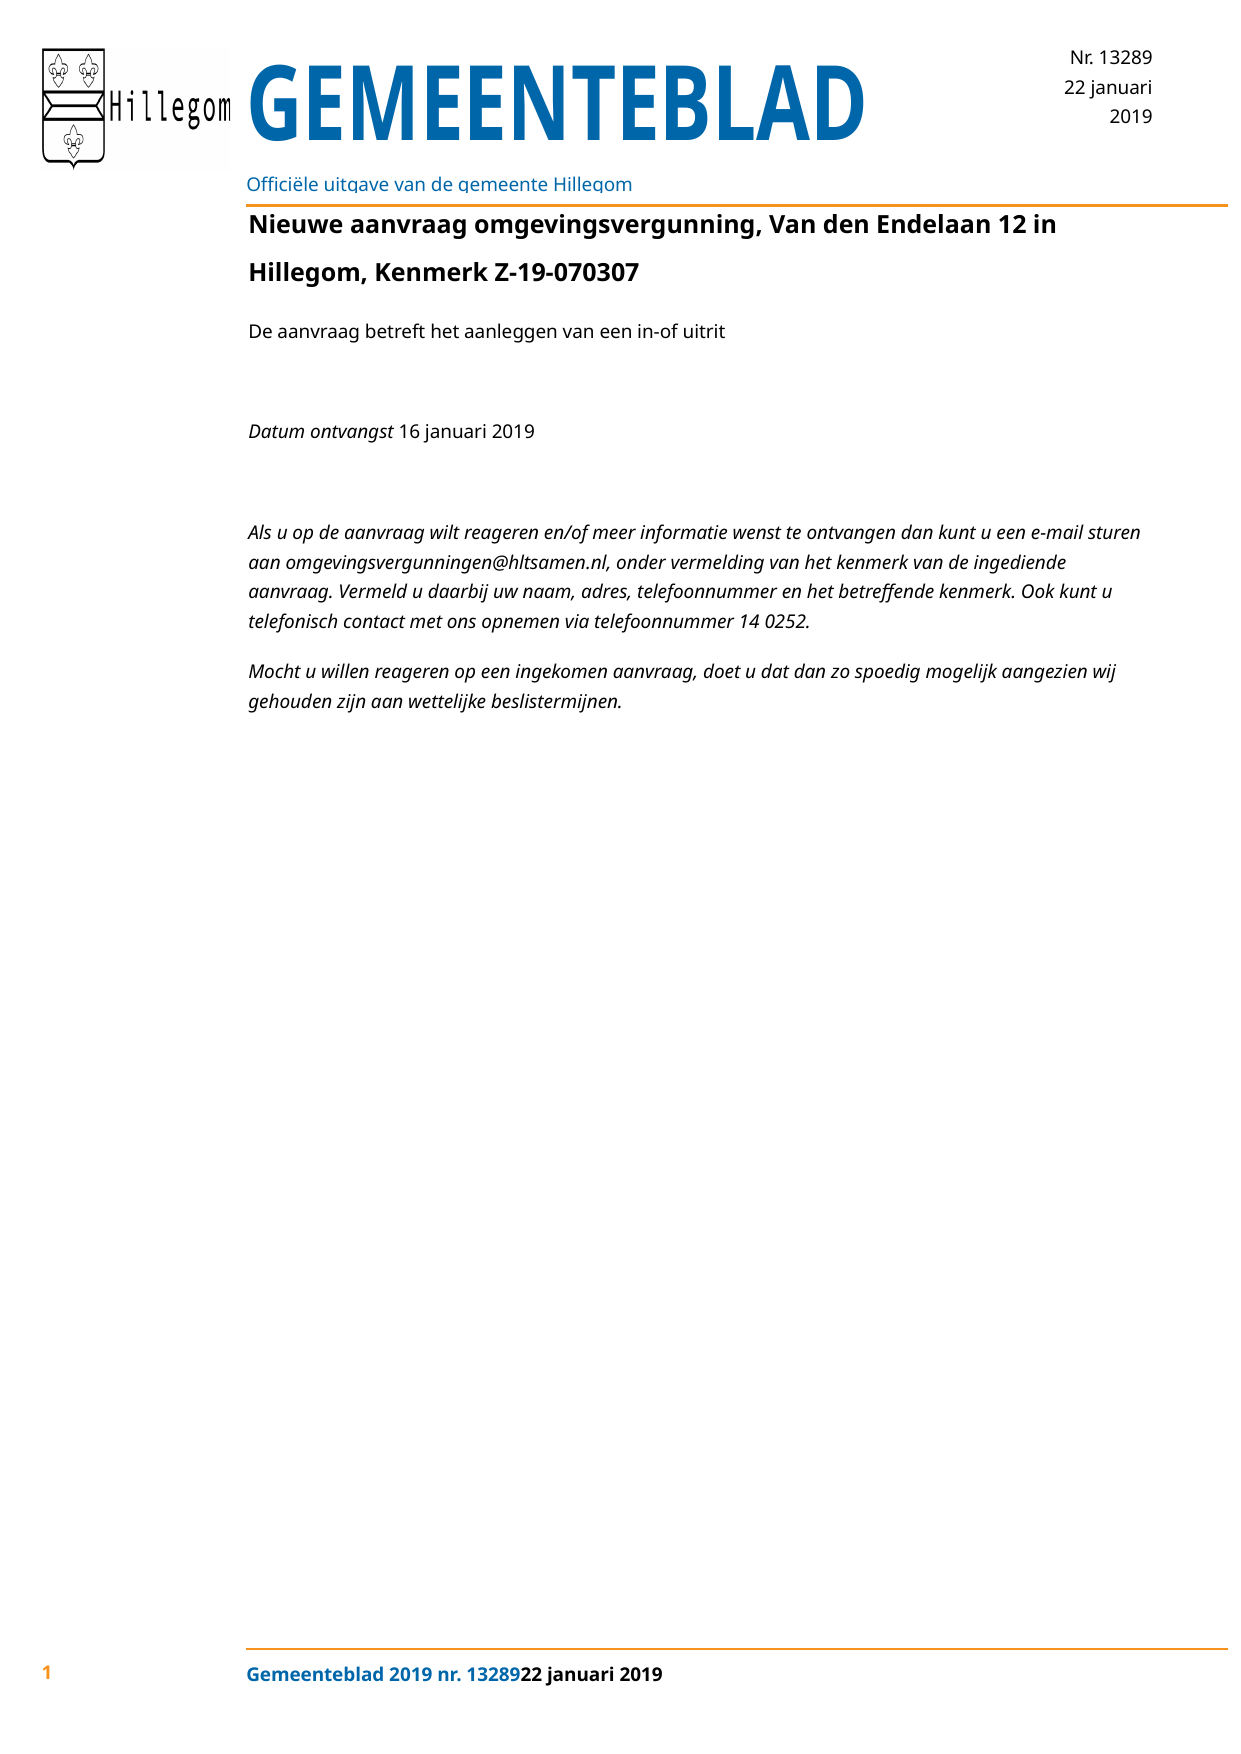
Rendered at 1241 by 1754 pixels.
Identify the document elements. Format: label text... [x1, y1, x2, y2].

picture [41, 47, 231, 172]
text Mocht u willen reageren op een ingekomen aanvraag, doet u dat dan zo spoedig mogelijk aangezien wij gehouden zijn aan wettelijke beslistermijnen. [248, 659, 1152, 714]
text Datum ontvangst 16 januari 2019 [248, 419, 1152, 444]
text Nieuwe aanvraag omgevingsvergunning, Van den Endelaan 12 in Hillegom, Kenmerk Z-19-070307 [248, 207, 1152, 288]
text Als u op de aanvraag wilt reageren en/of meer informatie wenst te ontvangen dan kunt u een e-mail sturen aan omgevingsvergunningen@hltsamen.nl, onder vermelding van het kenmerk van de ingediende aanvraag. Vermeld u daarbij uw naam, adres, telefoonnummer en het betreffende kenmerk. Ook kunt u telefonisch contact met ons opnemen via telefoonnummer 14 0252. [248, 519, 1152, 634]
text De aanvraag betreft het aanleggen van een in-of uitrit [248, 318, 1152, 344]
